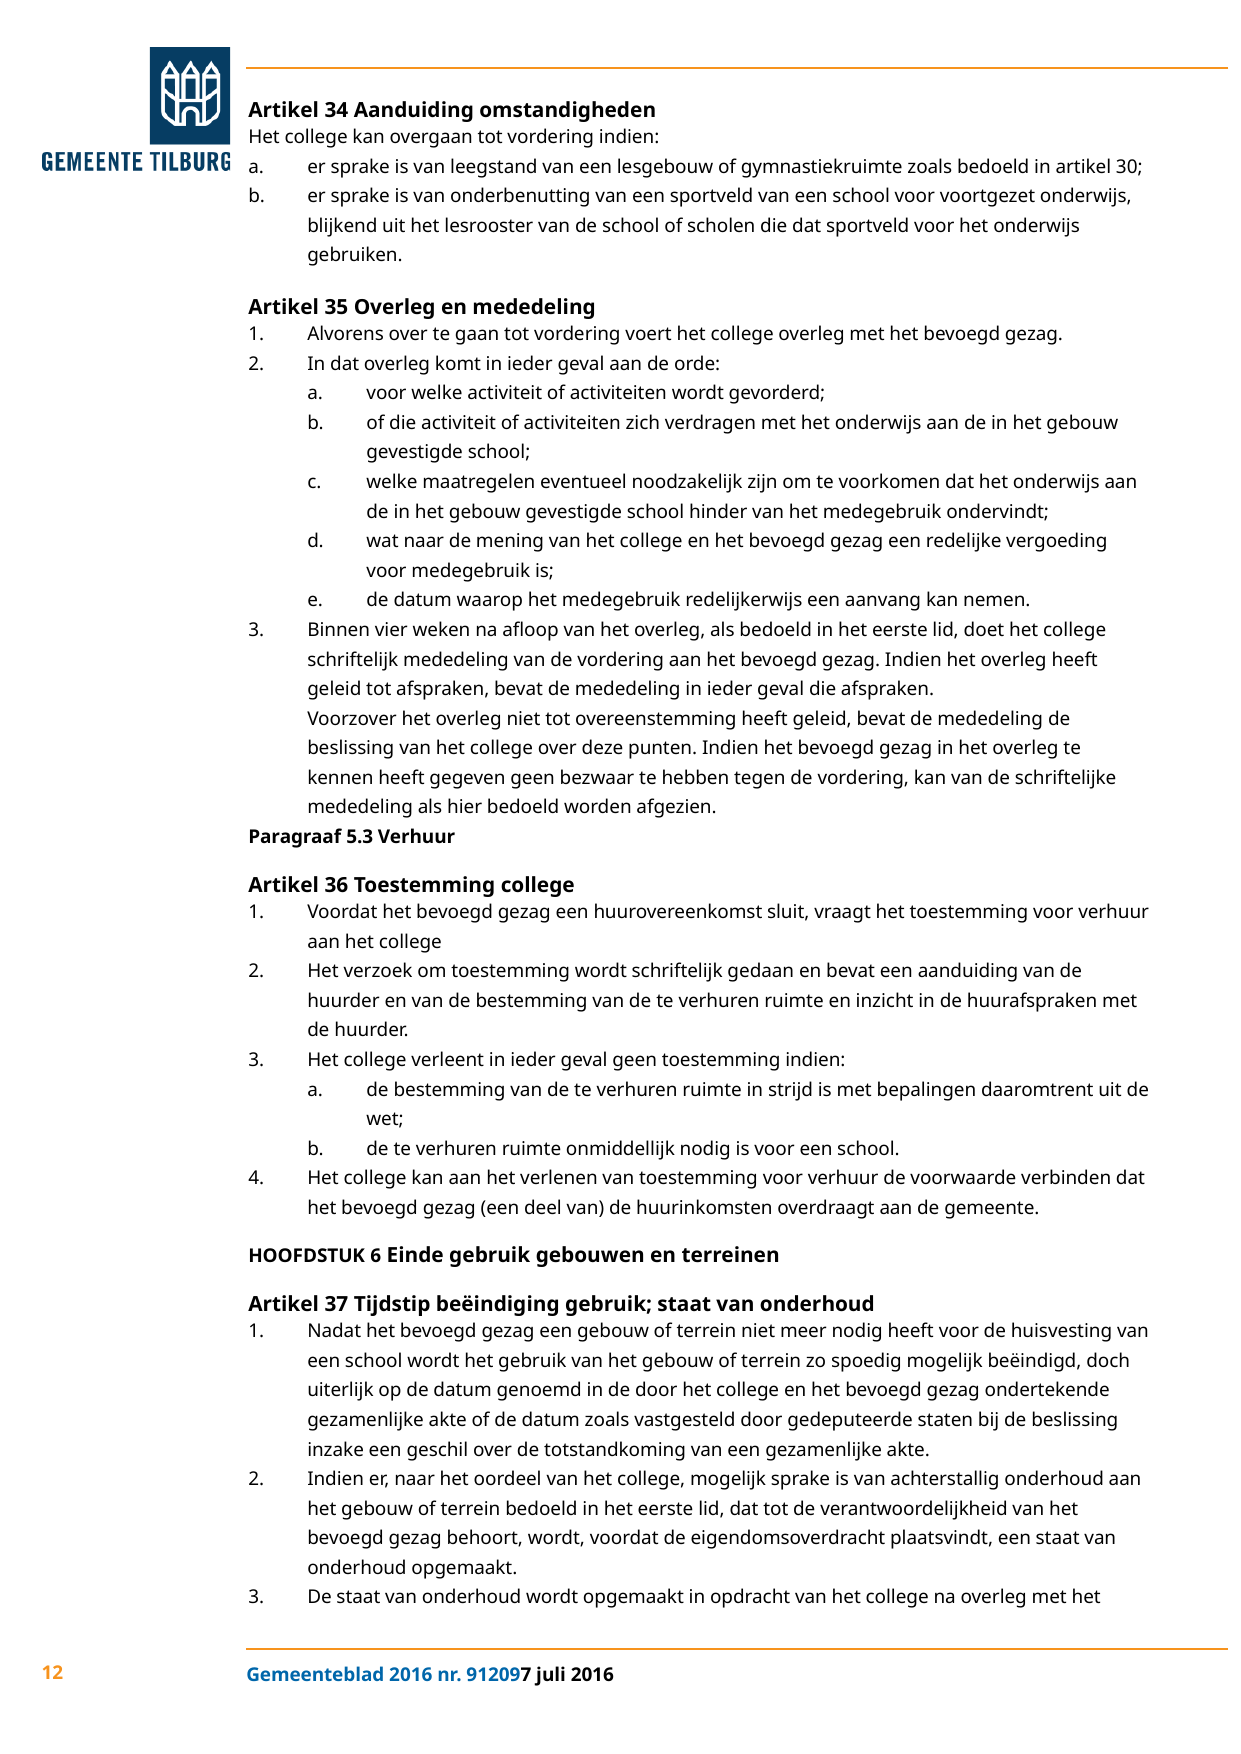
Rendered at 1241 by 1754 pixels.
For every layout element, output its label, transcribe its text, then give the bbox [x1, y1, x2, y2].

list er sprake is van onderbenutting van een sportveld van een school voor voortgezet onderwijs, blijkend uit het lesrooster van de school of scholen die dat sportveld voor het onderwijs gebruiken. [248, 182, 1152, 267]
list de datum waarop het medegebruik redelijkerwijs een aanvang kan nemen. [307, 587, 1152, 612]
text Artikel 36 Toestemming college [248, 870, 1152, 898]
list wat naar de mening van het college en het bevoegd gezag een redelijke vergoeding voor medegebruik is; [307, 527, 1152, 583]
list Alvorens over te gaan tot vordering voert het college overleg met het bevoegd gezag. [248, 320, 1152, 346]
list Voordat het bevoegd gezag een huurovereenkomst sluit, vraagt het toestemming voor verhuur aan het college [248, 898, 1152, 954]
list Indien er, naar het oordeel van het college, mogelijk sprake is van achterstallig onderhoud aan het gebouw of terrein bedoeld in het eerste lid, dat tot de verantwoordelijkheid van het bevoegd gezag behoort, wordt, voordat de eigendomsoverdracht plaatsvindt, een staat van onderhoud opgemaakt. [248, 1465, 1152, 1580]
text Artikel 35 Overleg en mededeling [248, 292, 1152, 320]
list Het verzoek om toestemming wordt schriftelijk gedaan en bevat een aanduiding van de huurder en van de bestemming van de te verhuren ruimte en inzicht in de huurafspraken met de huurder. [248, 957, 1152, 1042]
text Artikel 37 Tijdstip beëindiging gebruik; staat van onderhoud [248, 1289, 1152, 1317]
list In dat overleg komt in ieder geval aan de orde: [248, 350, 1152, 376]
text Paragraaf 5.3 Verhuur [248, 823, 1152, 849]
text HOOFDSTUK 6 Einde gebruik gebouwen en terreinen [248, 1240, 1152, 1268]
list Het college kan aan het verlenen van toestemming voor verhuur de voorwaarde verbinden dat het bevoegd gezag (een deel van) de huurinkomsten overdraagt aan de gemeente. [248, 1164, 1152, 1220]
list of die activiteit of activiteiten zich verdragen met het onderwijs aan de in het gebouw gevestigde school; [307, 409, 1152, 464]
list er sprake is van leegstand van een lesgebouw of gymnastiekruimte zoals bedoeld in artikel 30; [248, 153, 1152, 178]
list Het college verleent in ieder geval geen toestemming indien: [248, 1046, 1152, 1072]
list welke maatregelen eventueel noodzakelijk zijn om te voorkomen dat het onderwijs aan de in het gebouw gevestigde school hinder van het medegebruik ondervindt; [307, 468, 1152, 524]
list De staat van onderhoud wordt opgemaakt in opdracht van het college na overleg met het [248, 1584, 1152, 1609]
list voor welke activiteit of activiteiten wordt gevorderd; [307, 379, 1152, 405]
text Artikel 34 Aanduiding omstandigheden [248, 95, 1152, 123]
list Binnen vier weken na afloop van het overleg, als bedoeld in het eerste lid, doet het college schriftelijk mededeling van de vordering aan het bevoegd gezag. Indien het overleg heeft geleid tot afspraken, bevat de mededeling in ieder geval die afspraken. [248, 616, 1152, 701]
list Nadat het bevoegd gezag een gebouw of terrein niet meer nodig heeft voor de huisvesting van een school wordt het gebruik van het gebouw of terrein zo spoedig mogelijk beëindigd, doch uiterlijk op de datum genoemd in de door het college en het bevoegd gezag ondertekende gezamenlijke akte of de datum zoals vastgesteld door gedeputeerde staten bij de beslissing inzake een geschil over de totstandkoming van een gezamenlijke akte. [248, 1317, 1152, 1462]
picture [41, 47, 231, 172]
text Het college kan overgaan tot vordering indien: [248, 123, 1152, 149]
list de te verhuren ruimte onmiddellijk nodig is voor een school. [307, 1135, 1152, 1161]
list Voorzover het overleg niet tot overeenstemming heeft geleid, bevat de mededeling de beslissing van het college over deze punten. Indien het bevoegd gezag in het overleg te kennen heeft gegeven geen bezwaar te hebben tegen de vordering, kan van de schriftelijke mededeling als hier bedoeld worden afgezien. [248, 705, 1152, 819]
list de bestemming van de te verhuren ruimte in strijd is met bepalingen daaromtrent uit de wet; [307, 1076, 1152, 1131]
